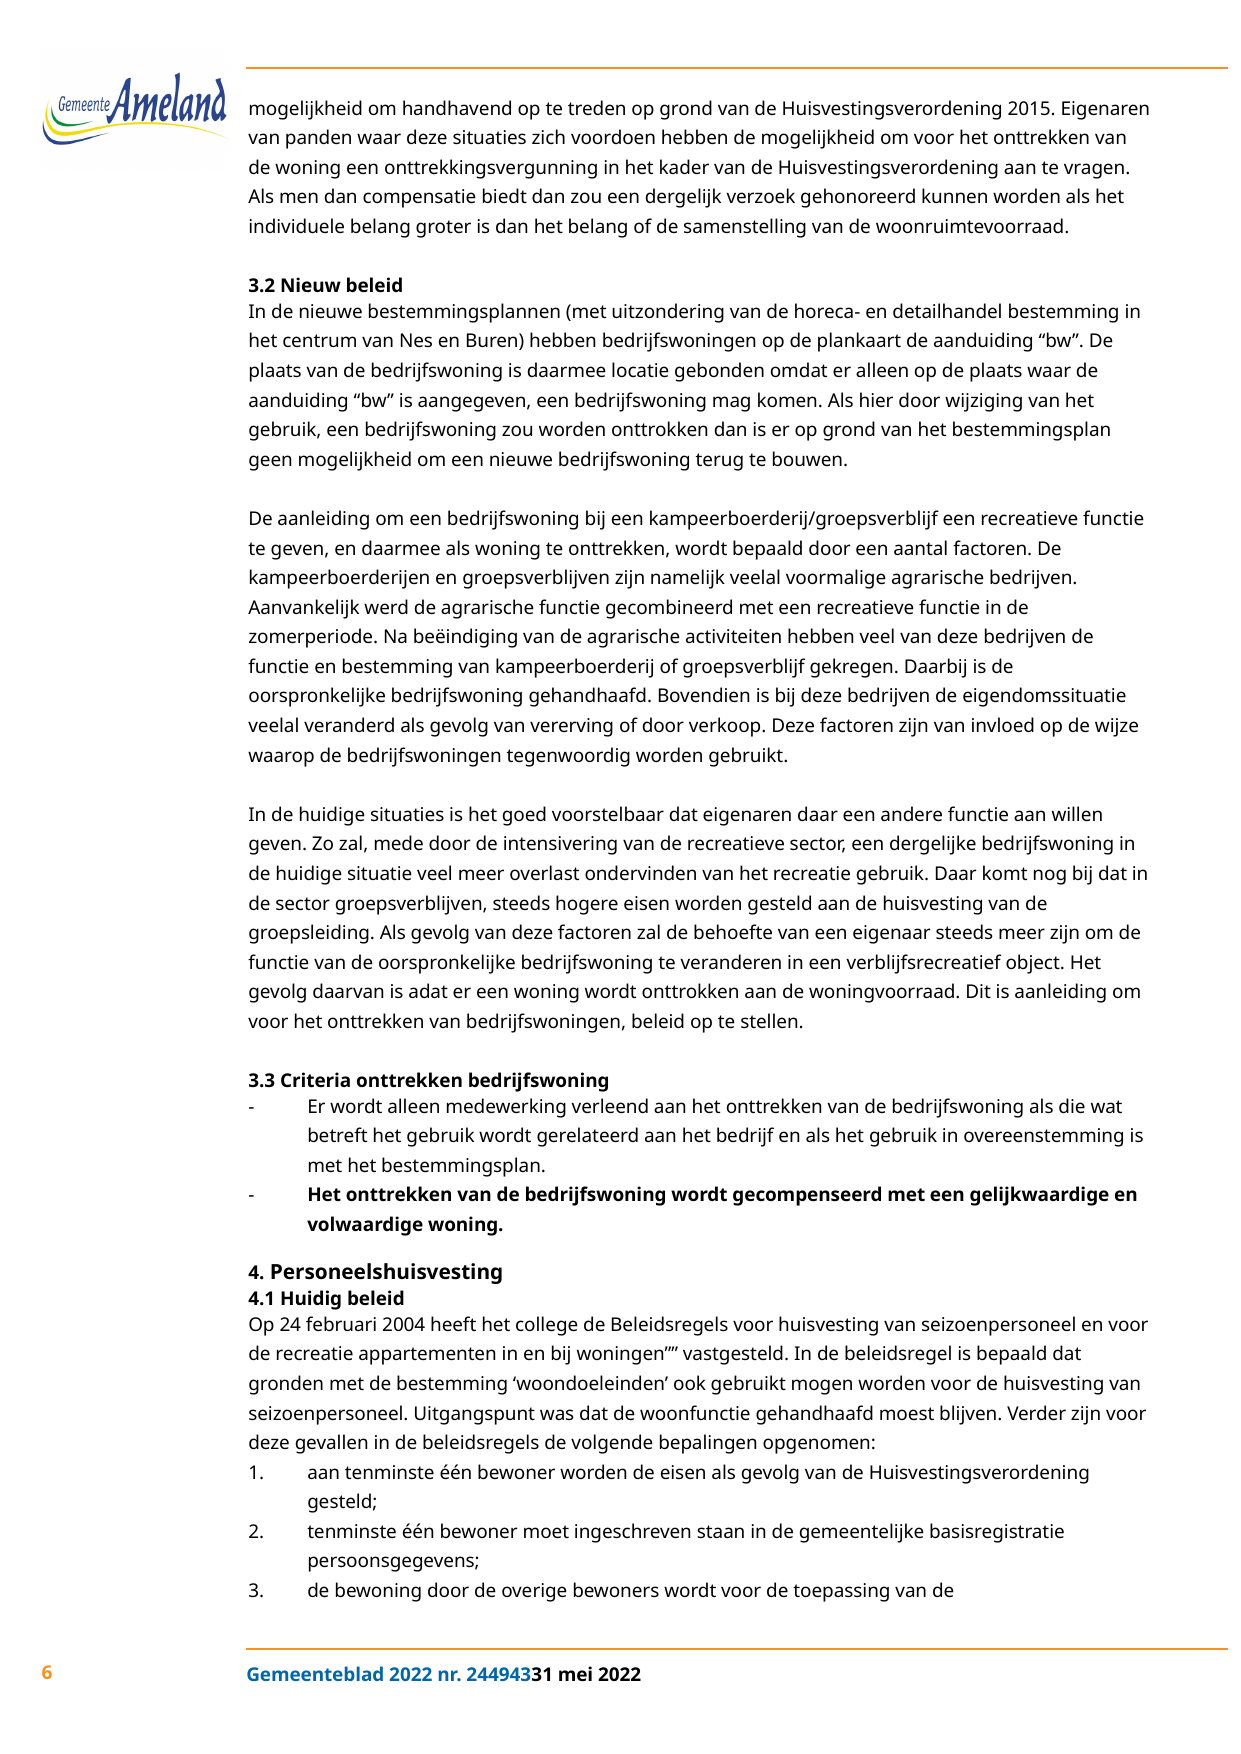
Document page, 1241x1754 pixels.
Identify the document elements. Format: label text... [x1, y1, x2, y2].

list aan tenminste één bewoner worden de eisen als gevolg van de Huisvestingsverordening gesteld; [248, 1459, 1152, 1514]
list tenminste één bewoner moet ingeschreven staan in de gemeentelijke basisregistratie persoonsgegevens; [248, 1518, 1152, 1573]
text Op 24 februari 2004 heeft het college de Beleidsregels voor huisvesting van seizoenpersoneel en voor de recreatie appartementen in en bij woningen”” vastgesteld. In de beleidsregel is bepaald dat gronden met de bestemming ‘woondoeleinden’ ook gebruikt mogen worden voor de huisvesting van seizoenpersoneel. Uitgangspunt was dat de woonfunctie gehandhaafd moest blijven. Verder zijn voor deze gevallen in de beleidsregels de volgende bepalingen opgenomen: [248, 1311, 1152, 1455]
text 4. Personeelshuisvesting [248, 1257, 1152, 1285]
list de bewoning door de overige bewoners wordt voor de toepassing van de [248, 1577, 1152, 1603]
text 3.2 Nieuw beleid [248, 272, 1152, 298]
text In de nieuwe bestemmingsplannen (met uitzondering van de horeca- en detailhandel bestemming in het centrum van Nes en Buren) hebben bedrijfswoningen op de plankaart de aanduiding “bw”. De plaats van de bedrijfswoning is daarmee locatie gebonden omdat er alleen op de plaats waar de aanduiding “bw” is aangegeven, een bedrijfswoning mag komen. Als hier door wijziging van het gebruik, een bedrijfswoning zou worden onttrokken dan is er op grond van het bestemmingsplan geen mogelijkheid om een nieuwe bedrijfswoning terug te bouwen. [248, 298, 1152, 472]
picture [41, 47, 231, 172]
list Er wordt alleen medewerking verleend aan het onttrekken van de bedrijfswoning als die wat betreft het gebruik wordt gerelateerd aan het bedrijf en als het gebruik in overeenstemming is met het bestemmingsplan. [248, 1093, 1152, 1178]
text mogelijkheid om handhavend op te treden op grond van de Huisvestingsverordening 2015. Eigenaren van panden waar deze situaties zich voordoen hebben de mogelijkheid om voor het onttrekken van de woning een onttrekkingsvergunning in het kader van de Huisvestingsverordening aan te vragen. Als men dan compensatie biedt dan zou een dergelijk verzoek gehonoreerd kunnen worden als het individuele belang groter is dan het belang of de samenstelling van de woonruimtevoorraad. [248, 95, 1152, 239]
text De aanleiding om een bedrijfswoning bij een kampeerboerderij/groepsverblijf een recreatieve functie te geven, en daarmee als woning te onttrekken, wordt bepaald door een aantal factoren. De kampeerboerderijen en groepsverblijven zijn namelijk veelal voormalige agrarische bedrijven. Aanvankelijk werd de agrarische functie gecombineerd met een recreatieve functie in de zomerperiode. Na beëindiging van de agrarische activiteiten hebben veel van deze bedrijven de functie en bestemming van kampeerboerderij of groepsverblijf gekregen. Daarbij is de oorspronkelijke bedrijfswoning gehandhaafd. Bovendien is bij deze bedrijven de eigendomssituatie veelal veranderd als gevolg van vererving of door verkoop. Deze factoren zijn van invloed op de wijze waarop de bedrijfswoningen tegenwoordig worden gebruikt. [248, 505, 1152, 767]
text 3.3 Criteria onttrekken bedrijfswoning [248, 1067, 1152, 1093]
text In de huidige situaties is het goed voorstelbaar dat eigenaren daar een andere functie aan willen geven. Zo zal, mede door de intensivering van de recreatieve sector, een dergelijke bedrijfswoning in de huidige situatie veel meer overlast ondervinden van het recreatie gebruik. Daar komt nog bij dat in de sector groepsverblijven, steeds hogere eisen worden gesteld aan de huisvesting van de groepsleiding. Als gevolg van deze factoren zal de behoefte van een eigenaar steeds meer zijn om de functie van de oorspronkelijke bedrijfswoning te veranderen in een verblijfsrecreatief object. Het gevolg daarvan is adat er een woning wordt onttrokken aan de woningvoorraad. Dit is aanleiding om voor het onttrekken van bedrijfswoningen, beleid op te stellen. [248, 801, 1152, 1034]
text 4.1 Huidig beleid [248, 1285, 1152, 1311]
list Het onttrekken van de bedrijfswoning wordt gecompenseerd met een gelijkwaardige en volwaardige woning. [248, 1182, 1152, 1237]
